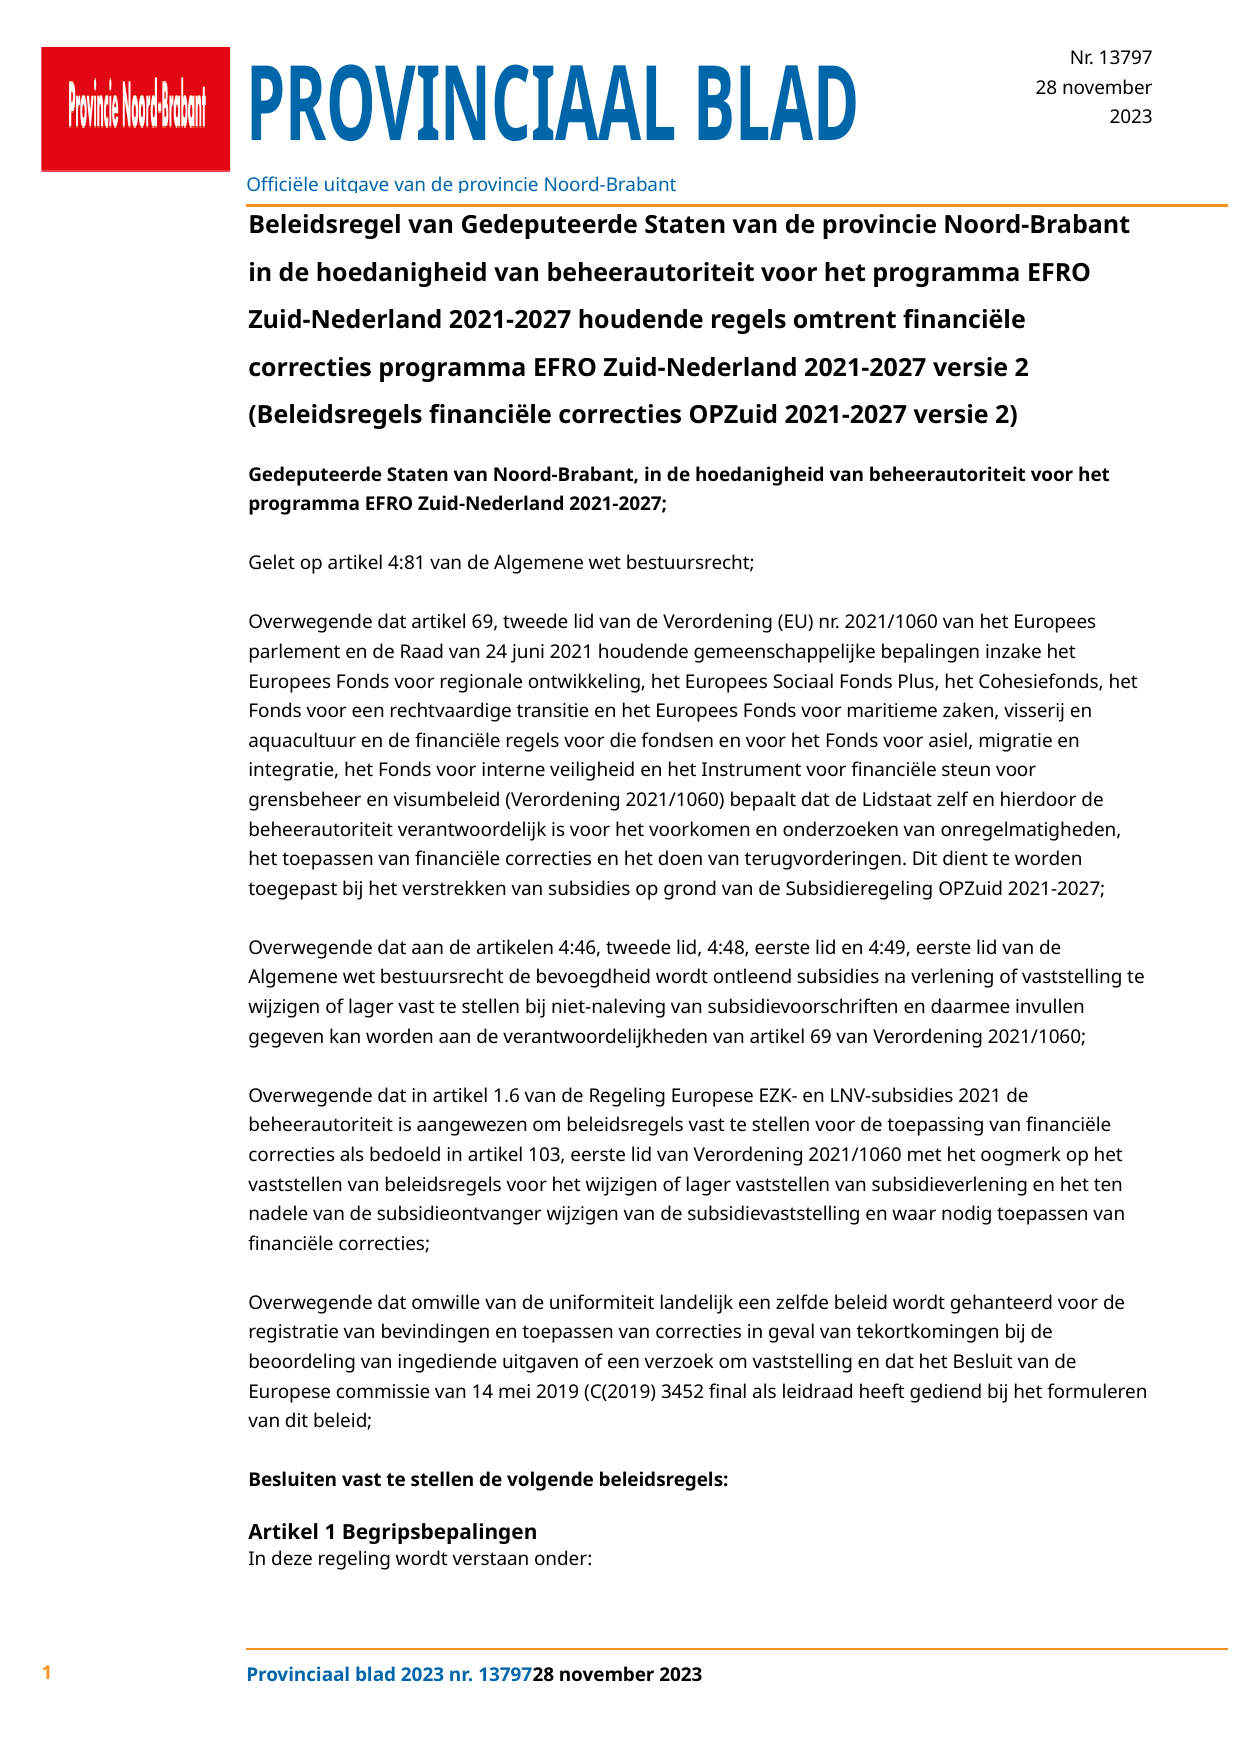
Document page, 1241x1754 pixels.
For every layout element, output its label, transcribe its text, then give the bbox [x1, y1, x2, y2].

text Overwegende dat in artikel 1.6 van de Regeling Europese EZK- en LNV-subsidies 2021 de beheerautoriteit is aangewezen om beleidsregels vast te stellen voor de toepassing van financiële correcties als bedoeld in artikel 103, eerste lid van Verordening 2021/1060 met het oogmerk op het vaststellen van beleidsregels voor het wijzigen of lager vaststellen van subsidieverlening en het ten nadele van de subsidieontvanger wijzigen van de subsidievaststelling en waar nodig toepassen van financiële correcties; [248, 1082, 1152, 1256]
text Overwegende dat artikel 69, tweede lid van de Verordening (EU) nr. 2021/1060 van het Europees parlement en de Raad van 24 juni 2021 houdende gemeenschappelijke bepalingen inzake het Europees Fonds voor regionale ontwikkeling, het Europees Sociaal Fonds Plus, het Cohesiefonds, het Fonds voor een rechtvaardige transitie en het Europees Fonds voor maritieme zaken, visserij en aquacultuur en de financiële regels voor die fondsen en voor het Fonds voor asiel, migratie en integratie, het Fonds voor interne veiligheid en het Instrument voor financiële steun voor grensbeheer en visumbeleid (Verordening 2021/1060) bepaalt dat de Lidstaat zelf en hierdoor de beheerautoriteit verantwoordelijk is voor het voorkomen en onderzoeken van onregelmatigheden, het toepassen van financiële correcties en het doen van terugvorderingen. Dit dient te worden toegepast bij het verstrekken van subsidies op grond van de Subsidieregeling OPZuid 2021-2027; [248, 609, 1152, 901]
text Overwegende dat omwille van de uniformiteit landelijk een zelfde beleid wordt gehanteerd voor de registratie van bevindingen en toepassen van correcties in geval van tekortkomingen bij de beoordeling van ingediende uitgaven of een verzoek om vaststelling en dat het Besluit van de Europese commissie van 14 mei 2019 (C(2019) 3452 final als leidraad heeft gediend bij het formuleren van dit beleid; [248, 1289, 1152, 1433]
text Beleidsregel van Gedeputeerde Staten van de provincie Noord-Brabant in de hoedanigheid van beheerautoriteit voor het programma EFRO Zuid-Nederland 2021-2027 houdende regels omtrent financiële correcties programma EFRO Zuid-Nederland 2021-2027 versie 2 (Beleidsregels financiële correcties OPZuid 2021-2027 versie 2) [248, 207, 1152, 431]
text Besluiten vast te stellen de volgende beleidsregels: [248, 1467, 1152, 1492]
text Gedeputeerde Staten van Noord-Brabant, in de hoedanigheid van beheerautoriteit voor het programma EFRO Zuid-Nederland 2021-2027; [248, 461, 1152, 516]
picture [41, 47, 231, 172]
text Artikel 1 Begripsbepalingen [248, 1517, 1152, 1545]
text In deze regeling wordt verstaan onder: [248, 1545, 1152, 1571]
text Overwegende dat aan de artikelen 4:46, tweede lid, 4:48, eerste lid en 4:49, eerste lid van de Algemene wet bestuursrecht de bevoegdheid wordt ontleend subsidies na verlening of vaststelling te wijzigen of lager vast te stellen bij niet-naleving van subsidievoorschriften en daarmee invullen gegeven kan worden aan de verantwoordelijkheden van artikel 69 van Verordening 2021/1060; [248, 934, 1152, 1048]
text Gelet op artikel 4:81 van de Algemene wet bestuursrecht; [248, 549, 1152, 575]
